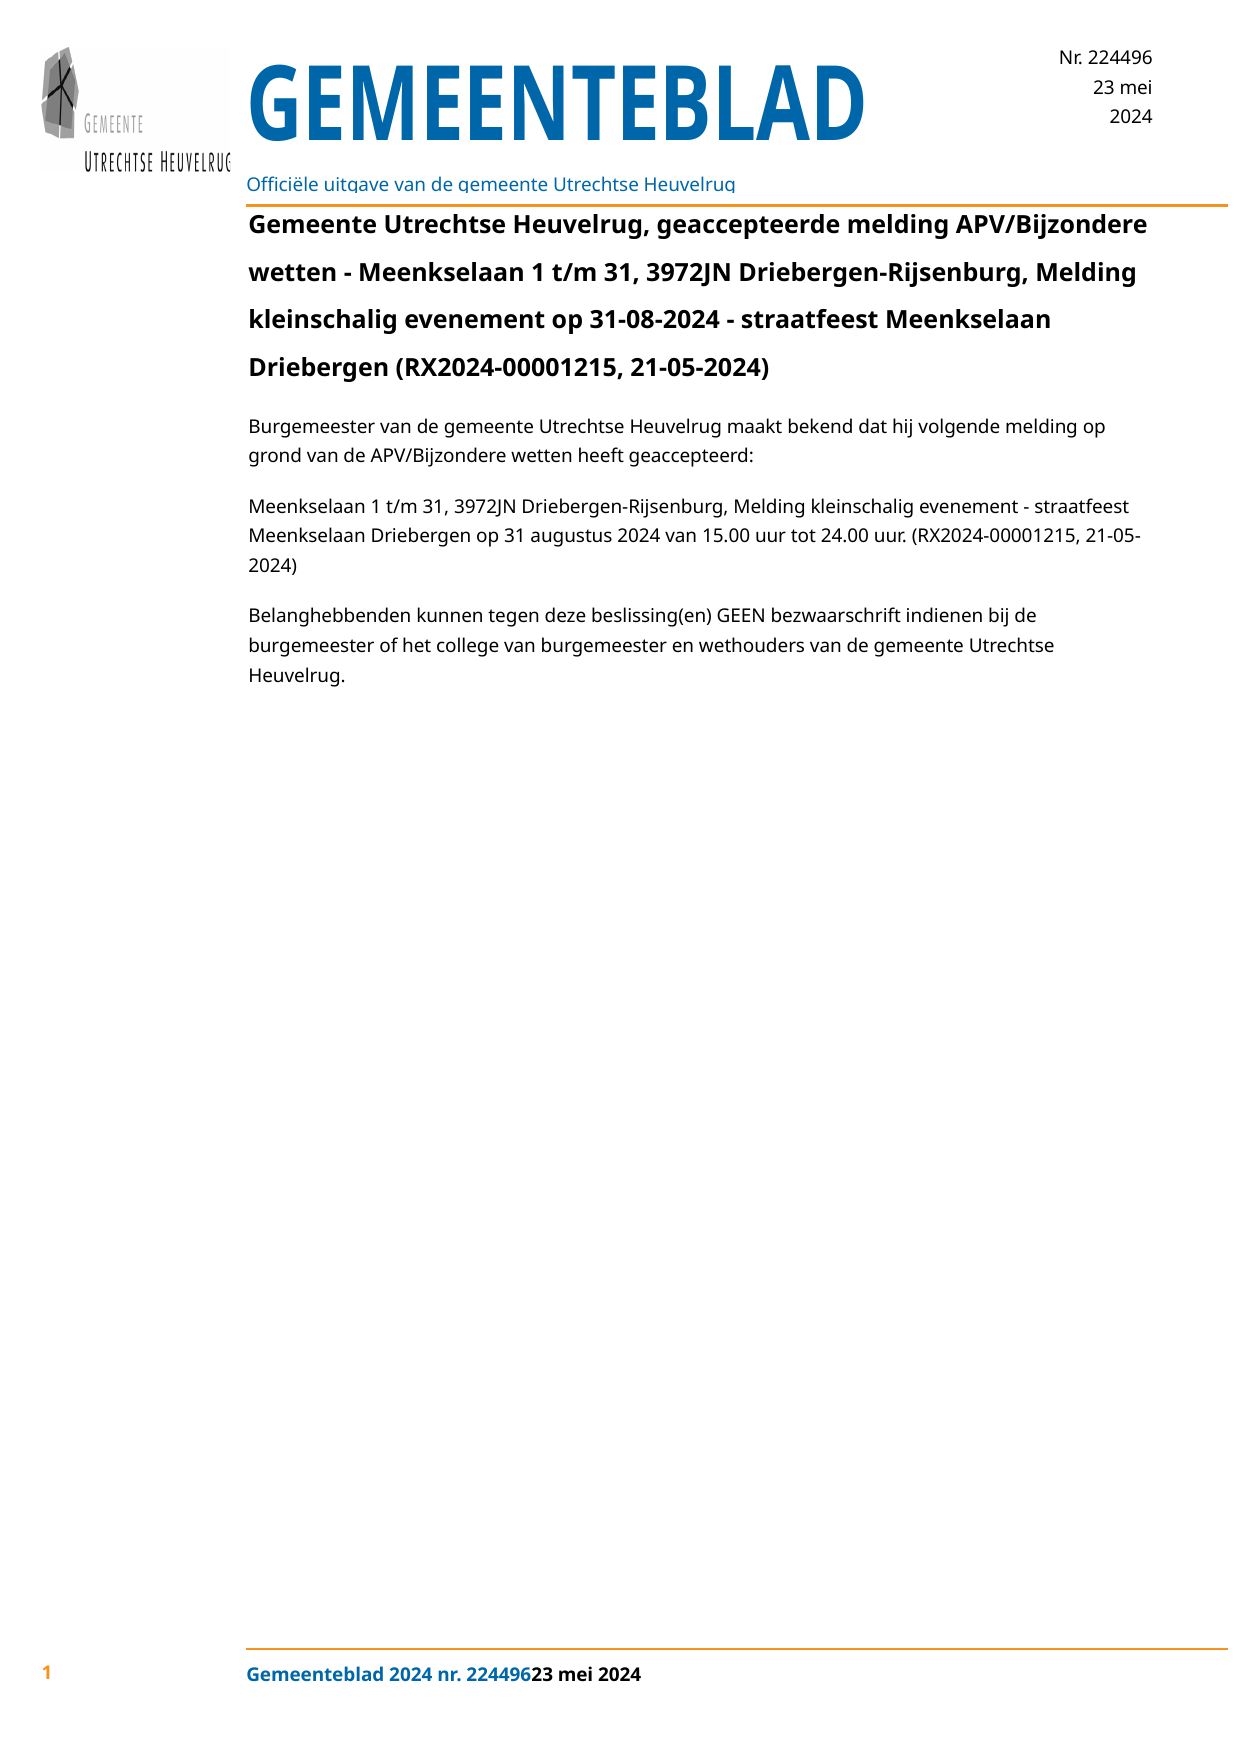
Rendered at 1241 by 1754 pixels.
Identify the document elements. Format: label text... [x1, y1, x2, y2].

text Meenkselaan 1 t/m 31, 3972JN Driebergen-Rijsenburg, Melding kleinschalig evenement - straatfeest Meenkselaan Driebergen op 31 augustus 2024 van 15.00 uur tot 24.00 uur. (RX2024-00001215, 21-05-2024) [248, 493, 1152, 578]
text Gemeente Utrechtse Heuvelrug, geaccepteerde melding APV/Bijzondere wetten - Meenkselaan 1 t/m 31, 3972JN Driebergen-Rijsenburg, Melding kleinschalig evenement op 31-08-2024 - straatfeest Meenkselaan Driebergen (RX2024-00001215, 21-05-2024) [248, 207, 1152, 384]
text Burgemeester van de gemeente Utrechtse Heuvelrug maakt bekend dat hij volgende melding op grond van de APV/Bijzondere wetten heeft geaccepteerd: [248, 413, 1152, 468]
picture [41, 47, 231, 172]
text Belanghebbenden kunnen tegen deze beslissing(en) GEEN bezwaarschrift indienen bij de burgemeester of het college van burgemeester en wethouders van de gemeente Utrechtse Heuvelrug. [248, 603, 1152, 688]
